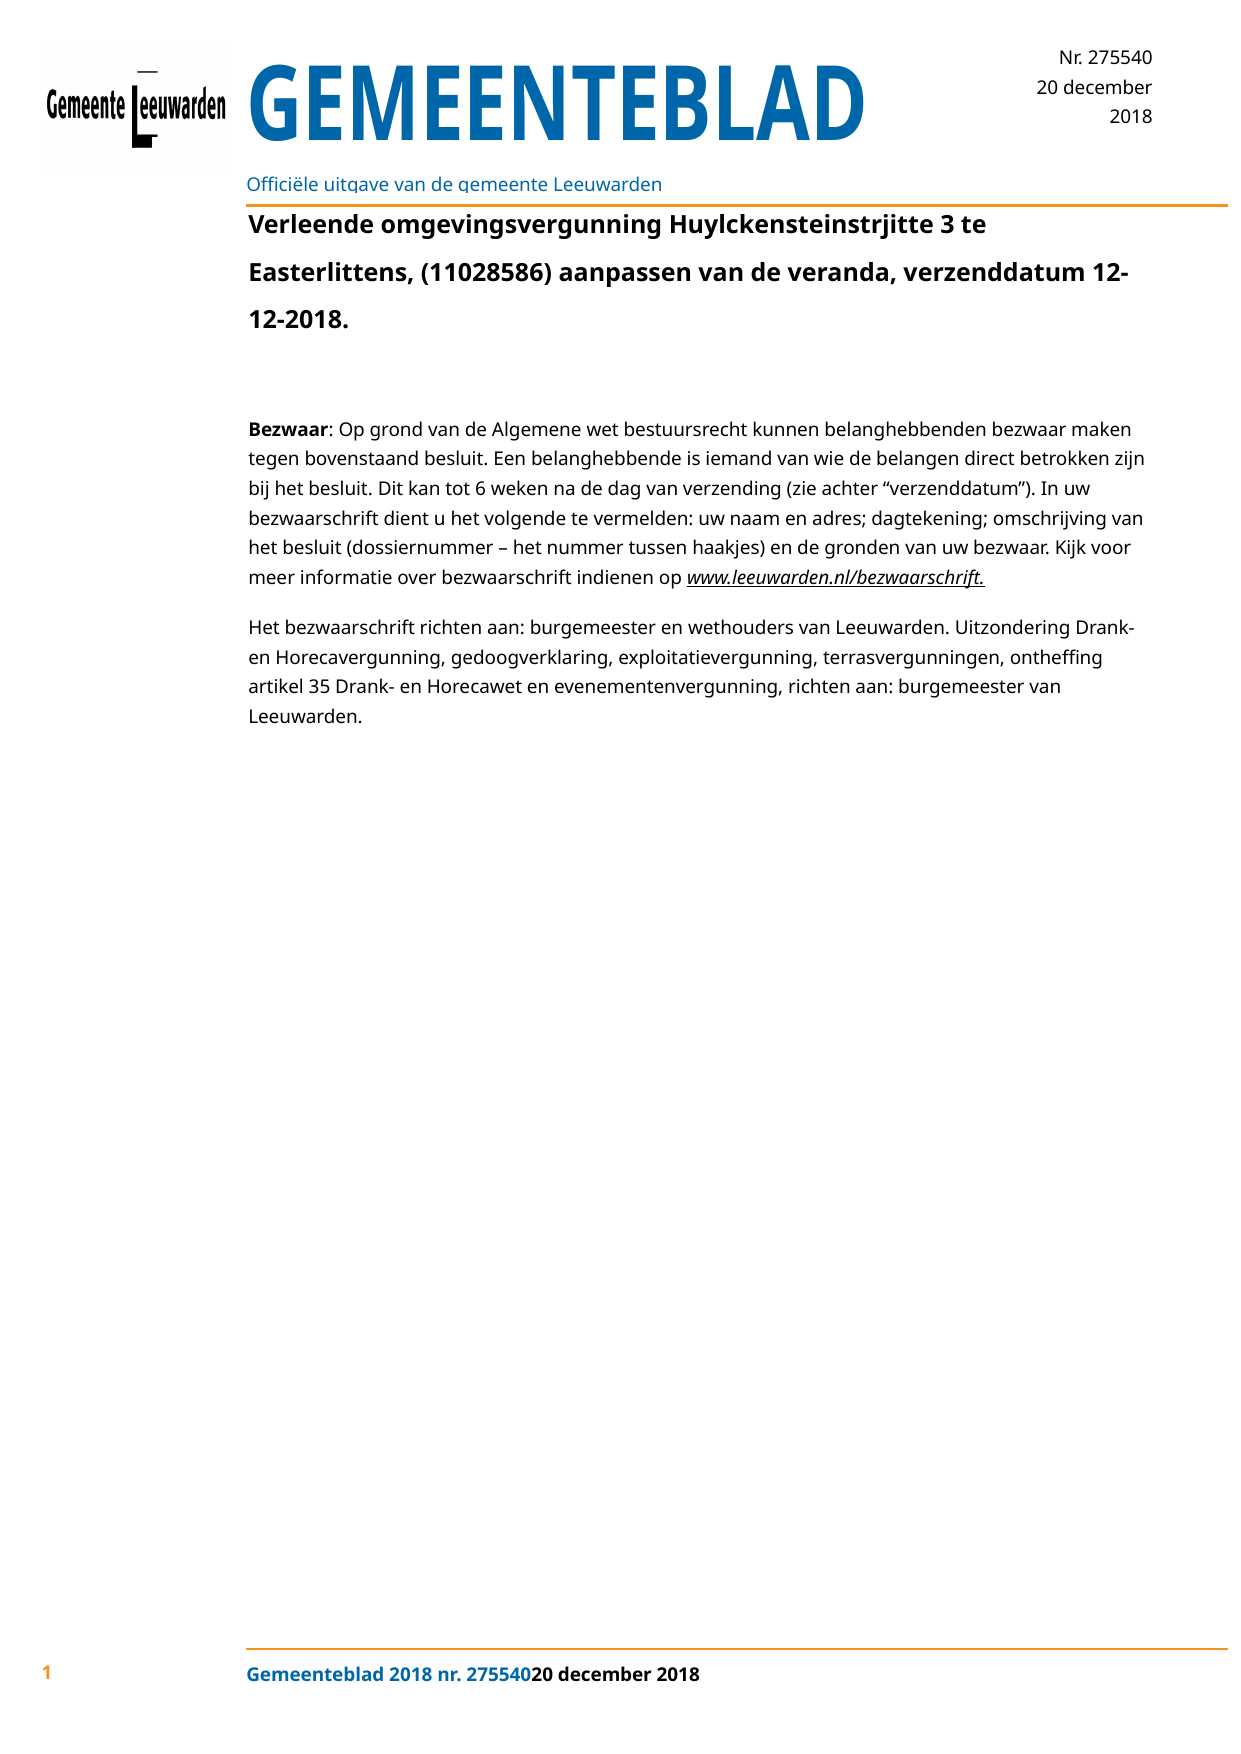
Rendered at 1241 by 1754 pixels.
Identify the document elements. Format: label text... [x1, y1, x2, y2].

text Het bezwaarschrift richten aan: burgemeester en wethouders van Leeuwarden. Uitzondering Drank- en Horecavergunning, gedoogverklaring, exploitatievergunning, terrasvergunningen, ontheffing artikel 35 Drank- en Horecawet en evenementenvergunning, richten aan: burgemeester van Leeuwarden. [248, 614, 1152, 729]
picture [41, 47, 231, 172]
text Verleende omgevingsvergunning Huylckensteinstrjitte 3 te Easterlittens, (11028586) aanpassen van de veranda, verzenddatum 12-12-2018. [248, 207, 1152, 336]
text Bezwaar: Op grond van de Algemene wet bestuursrecht kunnen belanghebbenden bezwaar maken tegen bovenstaand besluit. Een belanghebbende is iemand van wie de belangen direct betrokken zijn bij het besluit. Dit kan tot 6 weken na de dag van verzending (zie achter “verzenddatum”). In uw bezwaarschrift dient u het volgende te vermelden: uw naam en adres; dagtekening; omschrijving van het besluit (dossiernummer – het nummer tussen haakjes) en de gronden van uw bezwaar. Kijk voor meer informatie over bezwaarschrift indienen op www.leeuwarden.nl/bezwaarschrift. [248, 416, 1152, 589]
